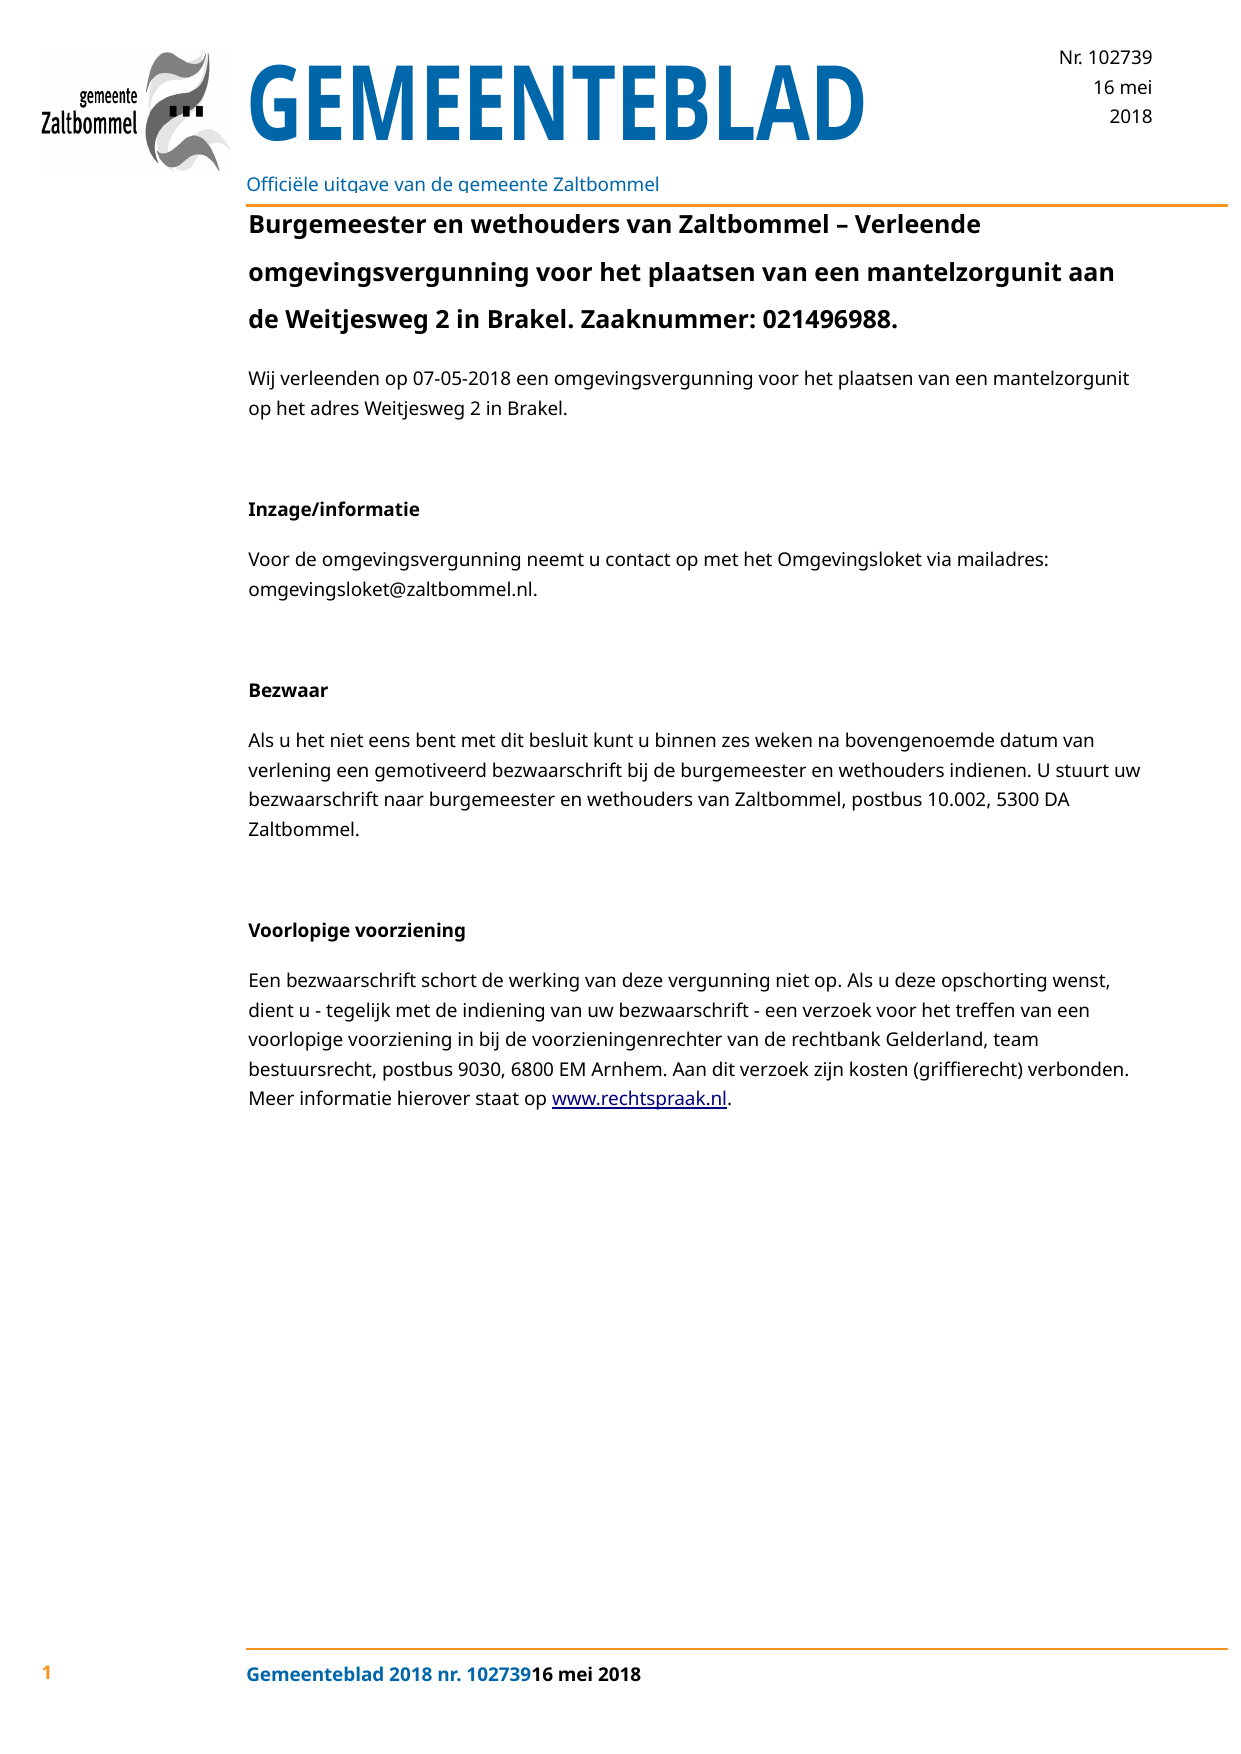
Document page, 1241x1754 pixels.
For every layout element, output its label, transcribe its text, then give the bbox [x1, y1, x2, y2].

text Bezwaar [248, 677, 1152, 702]
picture [41, 47, 231, 172]
text Burgemeester en wethouders van Zaltbommel – Verleende omgevingsvergunning voor het plaatsen van een mantelzorgunit aan de Weitjesweg 2 in Brakel. Zaaknummer: 021496988. [248, 207, 1152, 336]
text Inzage/informatie [248, 496, 1152, 522]
text Voorlopige voorziening [248, 917, 1152, 942]
text Een bezwaarschrift schort de werking van deze vergunning niet op. Als u deze opschorting wenst, dient u - tegelijk met de indiening van uw bezwaarschrift - een verzoek voor het treffen van een voorlopige voorziening in bij de voorzieningenrechter van de rechtbank Gelderland, team bestuursrecht, postbus 9030, 6800 EM Arnhem. Aan dit verzoek zijn kosten (griffierecht) verbonden. Meer informatie hierover staat op www.rechtspraak.nl. [248, 967, 1152, 1111]
text Voor de omgevingsvergunning neemt u contact op met het Omgevingsloket via mailadres: omgevingsloket@zaltbommel.nl. [248, 546, 1152, 602]
text Als u het niet eens bent met dit besluit kunt u binnen zes weken na bovengenoemde datum van verlening een gemotiveerd bezwaarschrift bij de burgemeester en wethouders indienen. U stuurt uw bezwaarschrift naar burgemeester en wethouders van Zaltbommel, postbus 10.002, 5300 DA Zaltbommel. [248, 727, 1152, 842]
text Wij verleenden op 07-05-2018 een omgevingsvergunning voor het plaatsen van een mantelzorgunit op het adres Weitjesweg 2 in Brakel. [248, 366, 1152, 421]
